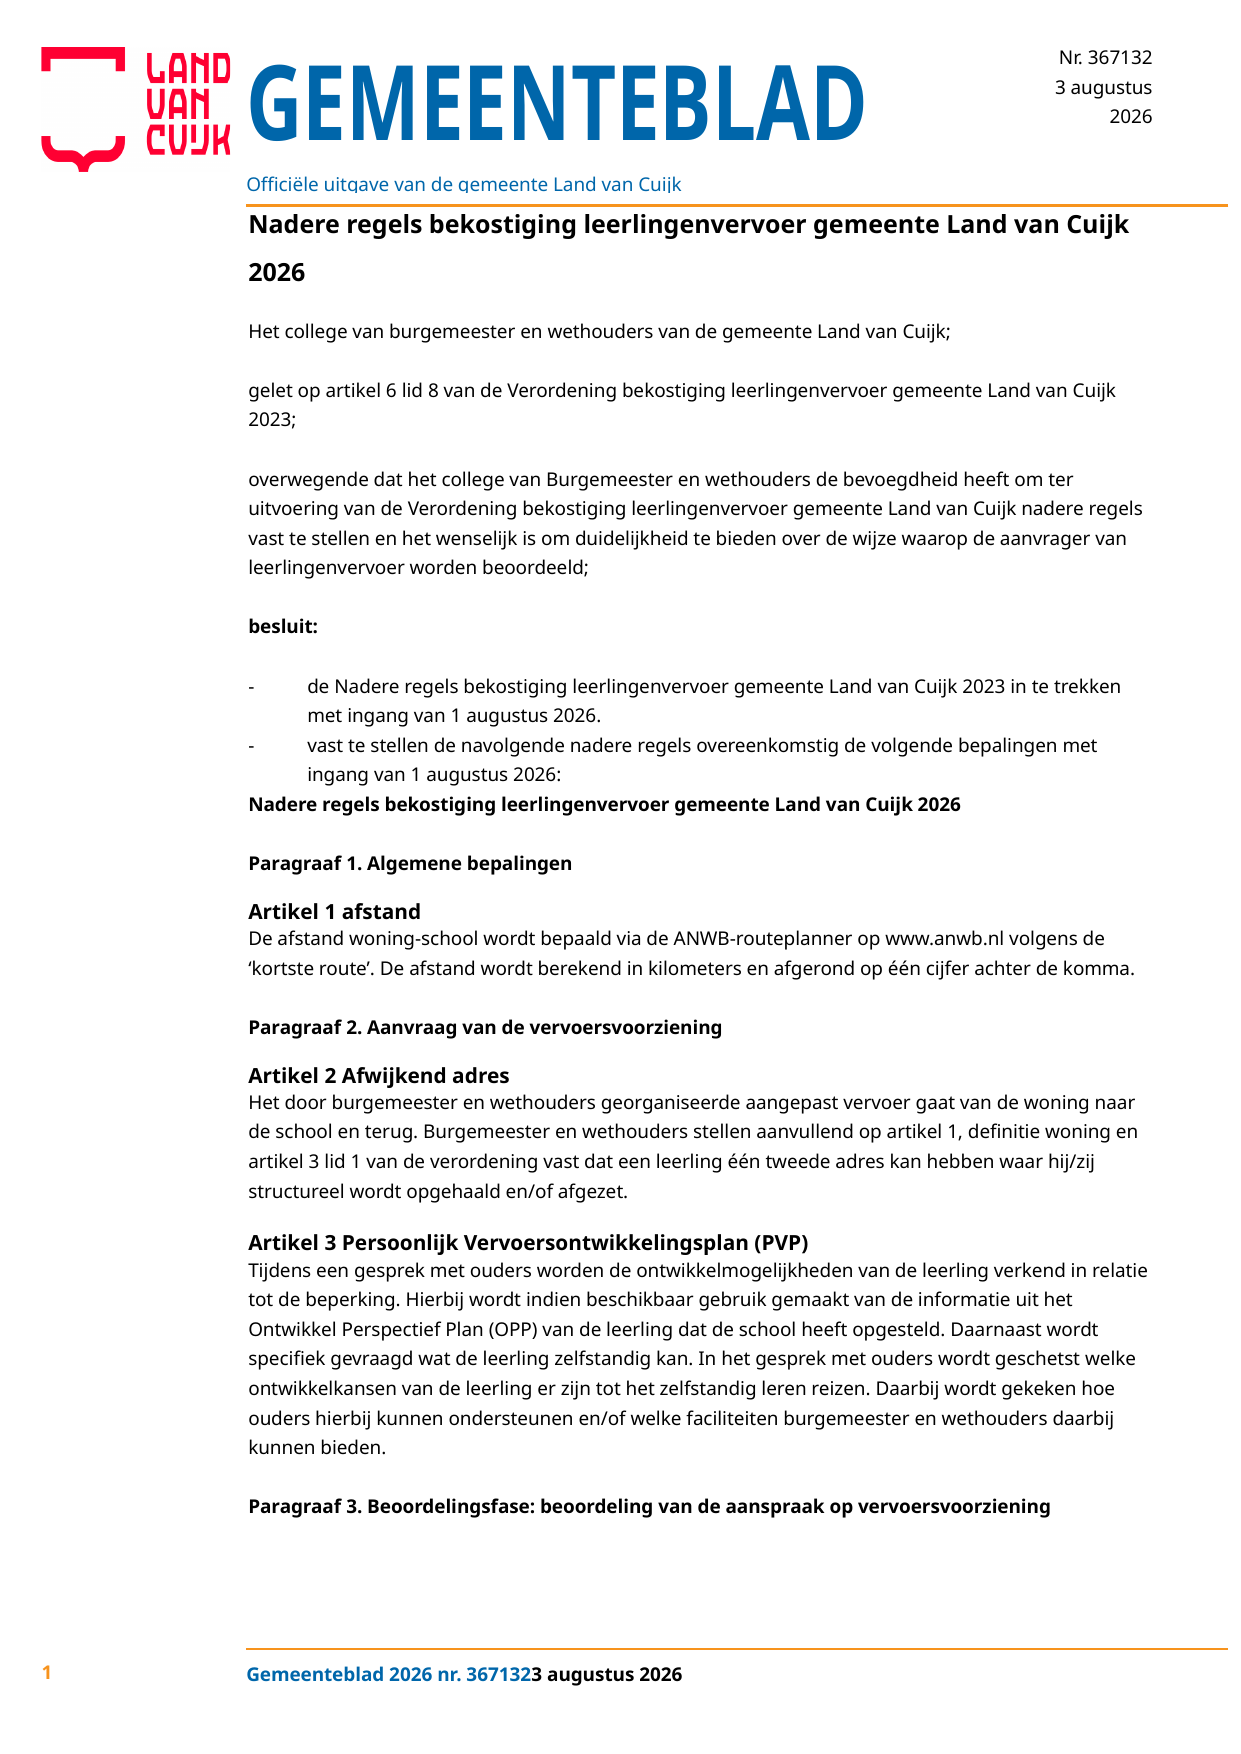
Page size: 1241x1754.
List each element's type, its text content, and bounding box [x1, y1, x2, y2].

text Het college van burgemeester en wethouders van de gemeente Land van Cuijk; [248, 318, 1152, 344]
text Nadere regels bekostiging leerlingenvervoer gemeente Land van Cuijk 2026 [248, 791, 1152, 817]
list de Nadere regels bekostiging leerlingenvervoer gemeente Land van Cuijk 2023 in te trekken met ingang van 1 augustus 2026. [248, 673, 1152, 728]
text Het door burgemeester en wethouders georganiseerde aangepast vervoer gaat van de woning naar de school en terug. Burgemeester en wethouders stellen aanvullend op artikel 1, definitie woning en artikel 3 lid 1 van de verordening vast dat een leerling één tweede adres kan hebben waar hij/zij structureel wordt opgehaald en/of afgezet. [248, 1089, 1152, 1204]
text Paragraaf 1. Algemene bepalingen [248, 850, 1152, 876]
text besluit: [248, 614, 1152, 639]
list vast te stellen de navolgende nadere regels overeenkomstig de volgende bepalingen met ingang van 1 augustus 2026: [248, 732, 1152, 787]
text Tijdens een gesprek met ouders worden de ontwikkelmogelijkheden van de leerling verkend in relatie tot de beperking. Hierbij wordt indien beschikbaar gebruik gemaakt van de informatie uit het Ontwikkel Perspectief Plan (OPP) van de leerling dat de school heeft opgesteld. Daarnaast wordt specifiek gevraagd wat de leerling zelfstandig kan. In het gesprek met ouders wordt geschetst welke ontwikkelkansen van de leerling er zijn tot het zelfstandig leren reizen. Daarbij wordt gekeken hoe ouders hierbij kunnen ondersteunen en/of welke faciliteiten burgemeester en wethouders daarbij kunnen bieden. [248, 1257, 1152, 1460]
text Paragraaf 3. Beoordelingsfase: beoordeling van de aanspraak op vervoersvoorziening [248, 1493, 1152, 1519]
text De afstand woning-school wordt bepaald via de ANWB-routeplanner op www.anwb.nl volgens de ‘kortste route’. De afstand wordt berekend in kilometers en afgerond op één cijfer achter de komma. [248, 925, 1152, 981]
text Artikel 3 Persoonlijk Vervoersontwikkelingsplan (PVP) [248, 1228, 1152, 1257]
text Nadere regels bekostiging leerlingenvervoer gemeente Land van Cuijk 2026 [248, 207, 1152, 288]
text overwegende dat het college van Burgemeester en wethouders de bevoegdheid heeft om ter uitvoering van de Verordening bekostiging leerlingenvervoer gemeente Land van Cuijk nadere regels vast te stellen en het wenselijk is om duidelijkheid te bieden over de wijze waarop de aanvrager van leerlingenvervoer worden beoordeeld; [248, 466, 1152, 580]
text gelet op artikel 6 lid 8 van de Verordening bekostiging leerlingenvervoer gemeente Land van Cuijk 2023; [248, 377, 1152, 432]
picture [41, 47, 231, 172]
text Artikel 1 afstand [248, 897, 1152, 925]
text Paragraaf 2. Aanvraag van de vervoersvoorziening [248, 1014, 1152, 1040]
text Artikel 2 Afwijkend adres [248, 1061, 1152, 1089]
